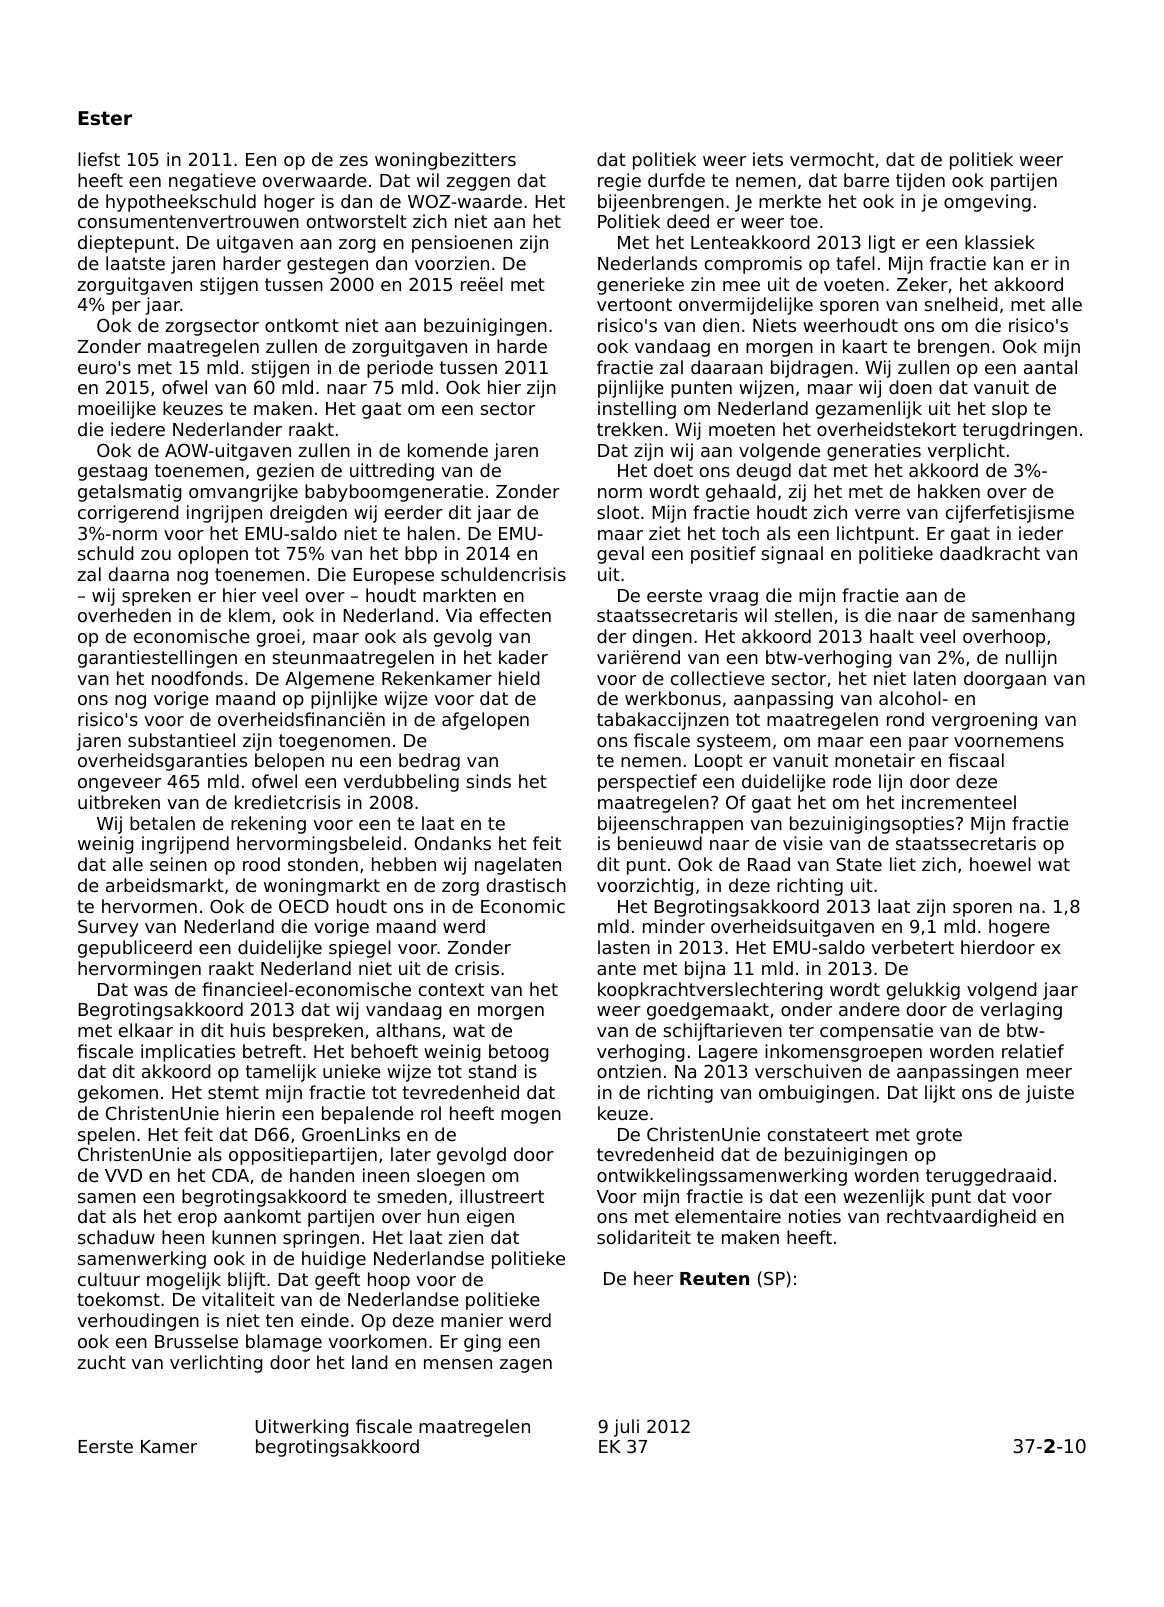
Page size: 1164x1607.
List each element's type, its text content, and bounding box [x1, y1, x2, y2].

text Ook de zorgsector ontkomt niet aan bezuinigingen. Zonder maatregelen zullen de zorguitgaven in harde euro's met 15 mld. stijgen in de periode tussen 2011 en 2015, ofwel van 60 mld. naar 75 mld. Ook hier zijn moeilijke keuzes te maken. Het gaat om een sector die iedere Nederlander raakt. [77, 316, 567, 440]
text De ChristenUnie constateert met grote tevredenheid dat de bezuinigingen op ontwikkelingssamenwerking worden teruggedraaid. Voor mijn fractie is dat een wezenlijk punt dat voor ons met elementaire noties van rechtvaardigheid en solidariteit te maken heeft. [596, 1124, 1087, 1249]
text dat politiek weer iets vermocht, dat de politiek weer regie durfde te nemen, dat barre tijden ook partijen bijeenbrengen. Je merkte het ook in je omgeving. Politiek deed er weer toe. [596, 150, 1087, 233]
text Wij betalen de rekening voor een te laat en te weinig ingrijpend hervormingsbeleid. Ondanks het feit dat alle seinen op rood stonden, hebben wij nagelaten de arbeidsmarkt, de woningmarkt en de zorg drastisch te hervormen. Ook de OECD houdt ons in de Economic Survey van Nederland die vorige maand werd gepubliceerd een duidelijke spiegel voor. Zonder hervormingen raakt Nederland niet uit de crisis. [77, 813, 567, 979]
text De eerste vraag die mijn fractie aan de staatssecretaris wil stellen, is die naar de samenhang der dingen. Het akkoord 2013 haalt veel overhoop, variërend van een btw-verhoging van 2%, de nullijn voor de collectieve sector, het niet laten doorgaan van de werkbonus, aanpassing van alcohol- en tabakaccijnzen tot maatregelen rond vergroening van ons fiscale systeem, om maar een paar voornemens te nemen. Loopt er vanuit monetair en fiscaal perspectief een duidelijke rode lijn door deze maatregelen? Of gaat het om het incrementeel bijeenschrappen van bezuinigingsopties? Mijn fractie is benieuwd naar de visie van de staatssecretaris op dit punt. Ook de Raad van State liet zich, hoewel wat voorzichtig, in deze richting uit. [596, 586, 1087, 896]
text Met het Lenteakkoord 2013 ligt er een klassiek Nederlands compromis op tafel. Mijn fractie kan er in generieke zin mee uit de voeten. Zeker, het akkoord vertoont onvermijdelijke sporen van snelheid, met alle risico's van dien. Niets weerhoudt ons om die risico's ook vandaag en morgen in kaart te brengen. Ook mijn fractie zal daaraan bijdragen. Wij zullen op een aantal pijnlijke punten wijzen, maar wij doen dat vanuit de instelling om Nederland gezamenlijk uit het slop te trekken. Wij moeten het overheidstekort terugdringen. Dat zijn wij aan volgende generaties verplicht. [596, 233, 1087, 461]
text Het doet ons deugd dat met het akkoord de 3%-norm wordt gehaald, zij het met de hakken over de sloot. Mijn fractie houdt zich verre van cijferfetisjisme maar ziet het toch als een lichtpunt. Er gaat in ieder geval een positief signaal en politieke daadkracht van uit. [596, 461, 1087, 586]
text Ook de AOW-uitgaven zullen in de komende jaren gestaag toenemen, gezien de uittreding van de getalsmatig omvangrijke babyboomgeneratie. Zonder corrigerend ingrijpen dreigden wij eerder dit jaar de 3%-norm voor het EMU-saldo niet te halen. De EMU-schuld zou oplopen tot 75% van het bbp in 2014 en zal daarna nog toenemen. Die Europese schuldencrisis – wij spreken er hier veel over – houdt markten en overheden in de klem, ook in Nederland. Via effecten op de economische groei, maar ook als gevolg van garantiestellingen en steunmaatregelen in het kader van het noodfonds. De Algemene Rekenkamer hield ons nog vorige maand op pijnlijke wijze voor dat de risico's voor de overheidsfinanciën in de afgelopen jaren substantieel zijn toegenomen. De overheidsgaranties belopen nu een bedrag van ongeveer 465 mld. ofwel een verdubbeling sinds het uitbreken van de kredietcrisis in 2008. [77, 440, 567, 813]
text liefst 105 in 2011. Een op de zes woningbezitters heeft een negatieve overwaarde. Dat wil zeggen dat de hypotheekschuld hoger is dan de WOZ-waarde. Het consumentenvertrouwen ontworstelt zich niet aan het dieptepunt. De uitgaven aan zorg en pensioenen zijn de laatste jaren harder gestegen dan voorzien. De zorguitgaven stijgen tussen 2000 en 2015 reëel met 4% per jaar. [77, 150, 567, 316]
text De heer Reuten (SP): [596, 1269, 1087, 1289]
text Dat was de financieel-economische context van het Begrotingsakkoord 2013 dat wij vandaag en morgen met elkaar in dit huis bespreken, althans, wat de fiscale implicaties betreft. Het behoeft weinig betoog dat dit akkoord op tamelijk unieke wijze tot stand is gekomen. Het stemt mijn fractie tot tevredenheid dat de ChristenUnie hierin een bepalende rol heeft mogen spelen. Het feit dat D66, GroenLinks en de ChristenUnie als oppositiepartijen, later gevolgd door de VVD en het CDA, de handen ineen sloegen om samen een begrotingsakkoord te smeden, illustreert dat als het erop aankomt partijen over hun eigen schaduw heen kunnen springen. Het laat zien dat samenwerking ook in de huidige Nederlandse politieke cultuur mogelijk blijft. Dat geeft hoop voor de toekomst. De vitaliteit van de Nederlandse politieke verhoudingen is niet ten einde. Op deze manier werd ook een Brusselse blamage voorkomen. Er ging een zucht van verlichting door het land en mensen zagen [77, 979, 567, 1373]
text Het Begrotingsakkoord 2013 laat zijn sporen na. 1,8 mld. minder overheidsuitgaven en 9,1 mld. hogere lasten in 2013. Het EMU-saldo verbetert hierdoor ex ante met bijna 11 mld. in 2013. De koopkrachtverslechtering wordt gelukkig volgend jaar weer goedgemaakt, onder andere door de verlaging van de schijftarieven ter compensatie van de btw-verhoging. Lagere inkomensgroepen worden relatief ontzien. Na 2013 verschuiven de aanpassingen meer in de richting van ombuigingen. Dat lijkt ons de juiste keuze. [596, 896, 1087, 1124]
